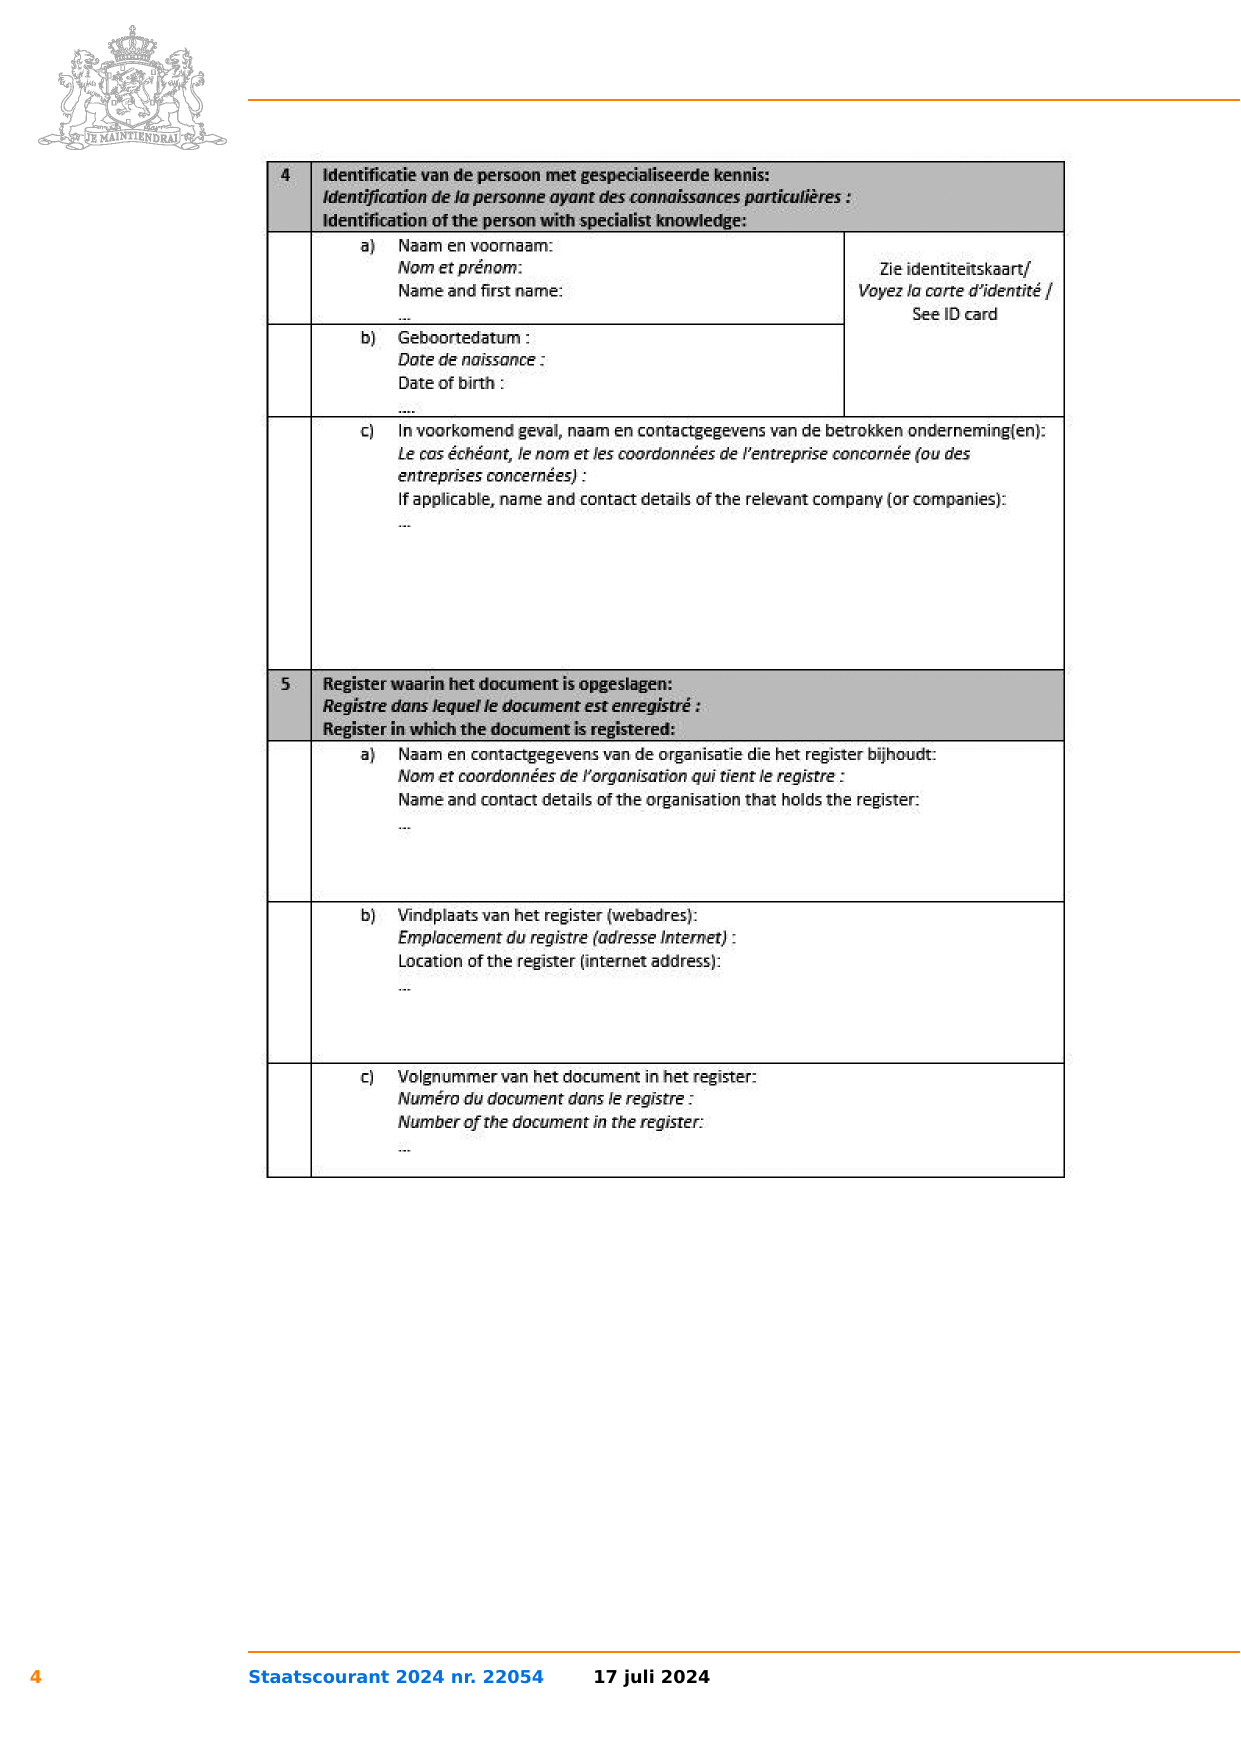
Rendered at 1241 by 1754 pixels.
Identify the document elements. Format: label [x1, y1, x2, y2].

picture [248, 151, 1087, 1192]
picture [38, 25, 227, 150]
